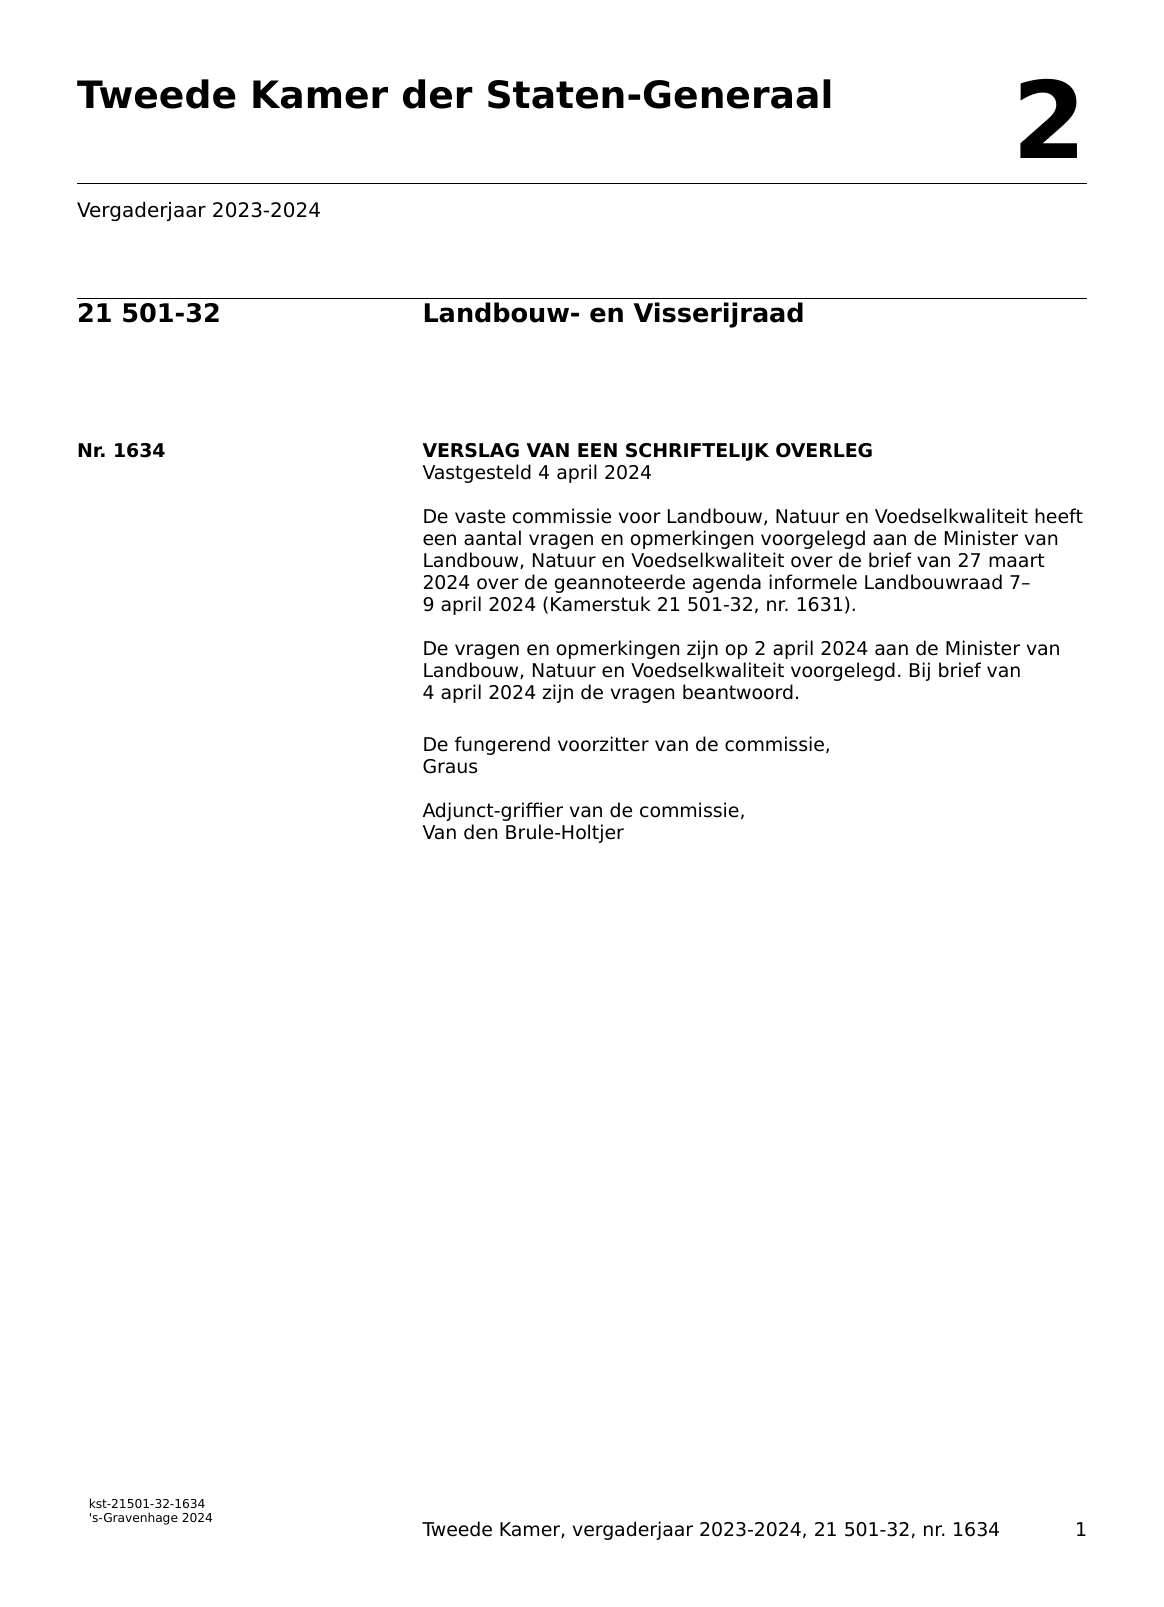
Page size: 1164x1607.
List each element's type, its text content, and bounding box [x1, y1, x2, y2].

text 's-Gravenhage 2024 [88, 1511, 323, 1525]
subtitle Nr. 1634 VERSLAG VAN EEN SCHRIFTELIJK OVERLEG [77, 440, 1087, 462]
text De vragen en opmerkingen zijn op 2 april 2024 aan de Minister van Landbouw, Natuur en Voedselkwaliteit voorgelegd. Bij brief van 4 april 2024 zijn de vragen beantwoord. [422, 638, 1087, 704]
text Adjunct-griffier van de commissie, Van den Brule-Holtjer [422, 800, 1087, 844]
table_header 2 [886, 59, 1087, 183]
text Vastgesteld 4 april 2024 [422, 462, 1087, 484]
text kst-21501-32-1634 [88, 1497, 323, 1511]
text De fungerend voorzitter van de commissie, Graus [422, 734, 1087, 778]
table_header Tweede Kamer der Staten-Generaal [77, 59, 886, 183]
subtitle 21 501-32 Landbouw- en Visserijraad [77, 299, 1087, 329]
table_cell Vergaderjaar 2023-2024 [77, 184, 1087, 298]
text De vaste commissie voor Landbouw, Natuur en Voedselkwaliteit heeft een aantal vragen en opmerkingen voorgelegd aan de Minister van Landbouw, Natuur en Voedselkwaliteit over de brief van 27 maart 2024 over de geannoteerde agenda informele Landbouwraad 7–9 april 2024 (Kamerstuk 21 501-32, nr. 1631). [422, 506, 1087, 616]
